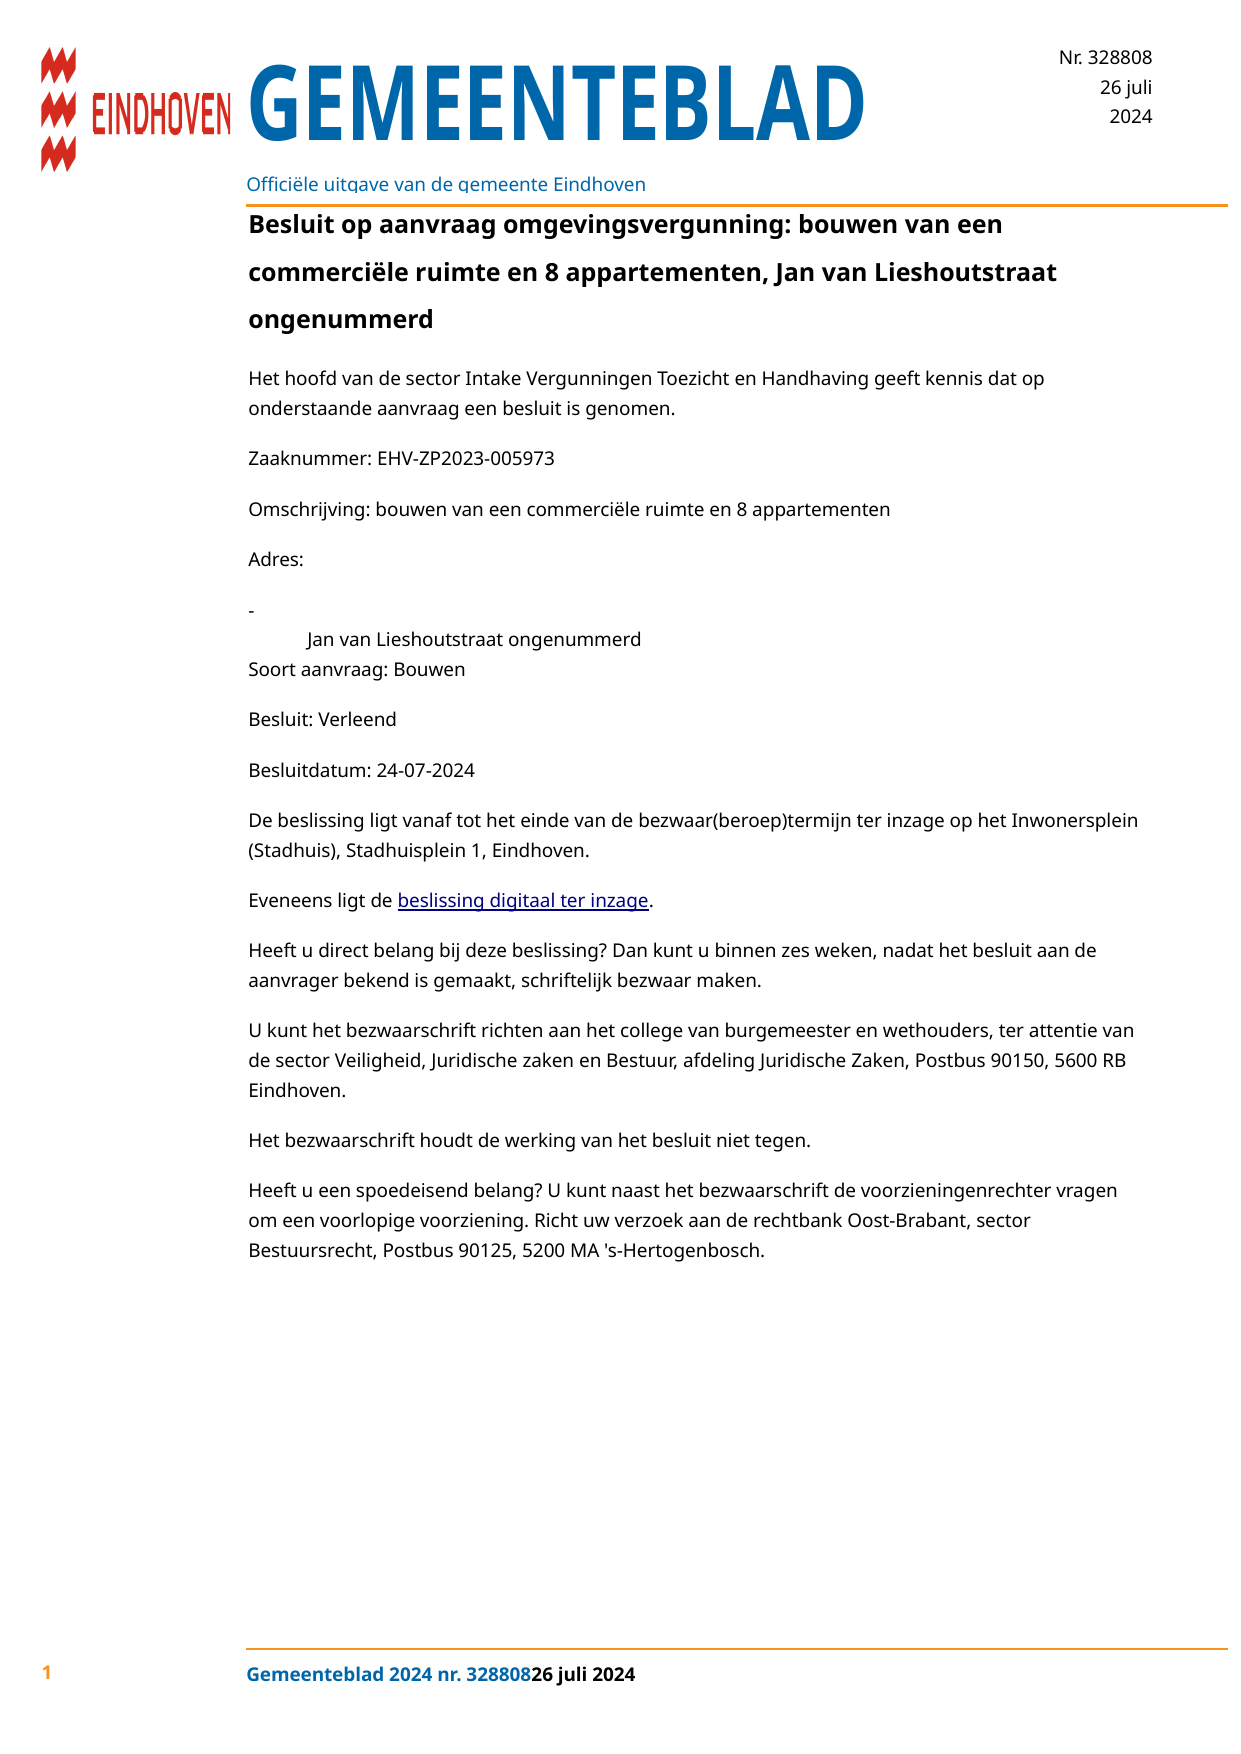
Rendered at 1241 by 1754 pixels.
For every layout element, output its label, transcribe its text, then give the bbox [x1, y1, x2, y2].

text De beslissing ligt vanaf tot het einde van de bezwaar(beroep)termijn ter inzage op het Inwonersplein (Stadhuis), Stadhuisplein 1, Eindhoven. [248, 807, 1152, 862]
text Het hoofd van de sector Intake Vergunningen Toezicht en Handhaving geeft kennis dat op onderstaande aanvraag een besluit is genomen. [248, 366, 1152, 421]
text Omschrijving: bouwen van een commerciële ruimte en 8 appartementen [248, 496, 1152, 522]
text Heeft u een spoedeisend belang? U kunt naast het bezwaarschrift de voorzieningenrechter vragen om een voorlopige voorziening. Richt uw verzoek aan de rechtbank Oost-Brabant, sector Bestuursrecht, Postbus 90125, 5200 MA 's-Hertogenbosch. [248, 1178, 1152, 1262]
text Het bezwaarschrift houdt de werking van het besluit niet tegen. [248, 1127, 1152, 1153]
text Besluit op aanvraag omgevingsvergunning: bouwen van een commerciële ruimte en 8 appartementen, Jan van Lieshoutstraat ongenummerd [248, 207, 1152, 336]
text Soort aanvraag: Bouwen [248, 656, 1152, 682]
text Zaaknummer: EHV-ZP2023-005973 [248, 446, 1152, 471]
text Besluitdatum: 24-07-2024 [248, 757, 1152, 782]
text U kunt het bezwaarschrift richten aan het college van burgemeester en wethouders, ter attentie van de sector Veiligheid, Juridische zaken en Bestuur, afdeling Juridische Zaken, Postbus 90150, 5600 RB Eindhoven. [248, 1018, 1152, 1102]
text Besluit: Verleend [248, 706, 1152, 732]
text Eveneens ligt de beslissing digitaal ter inzage. [248, 887, 1152, 913]
text Heeft u direct belang bij deze beslissing? Dan kunt u binnen zes weken, nadat het besluit aan de aanvrager bekend is gemaakt, schriftelijk bezwaar maken. [248, 938, 1152, 993]
list Jan van Lieshoutstraat ongenummerd [248, 626, 1152, 652]
text Adres: [248, 546, 1152, 572]
picture [41, 47, 231, 172]
